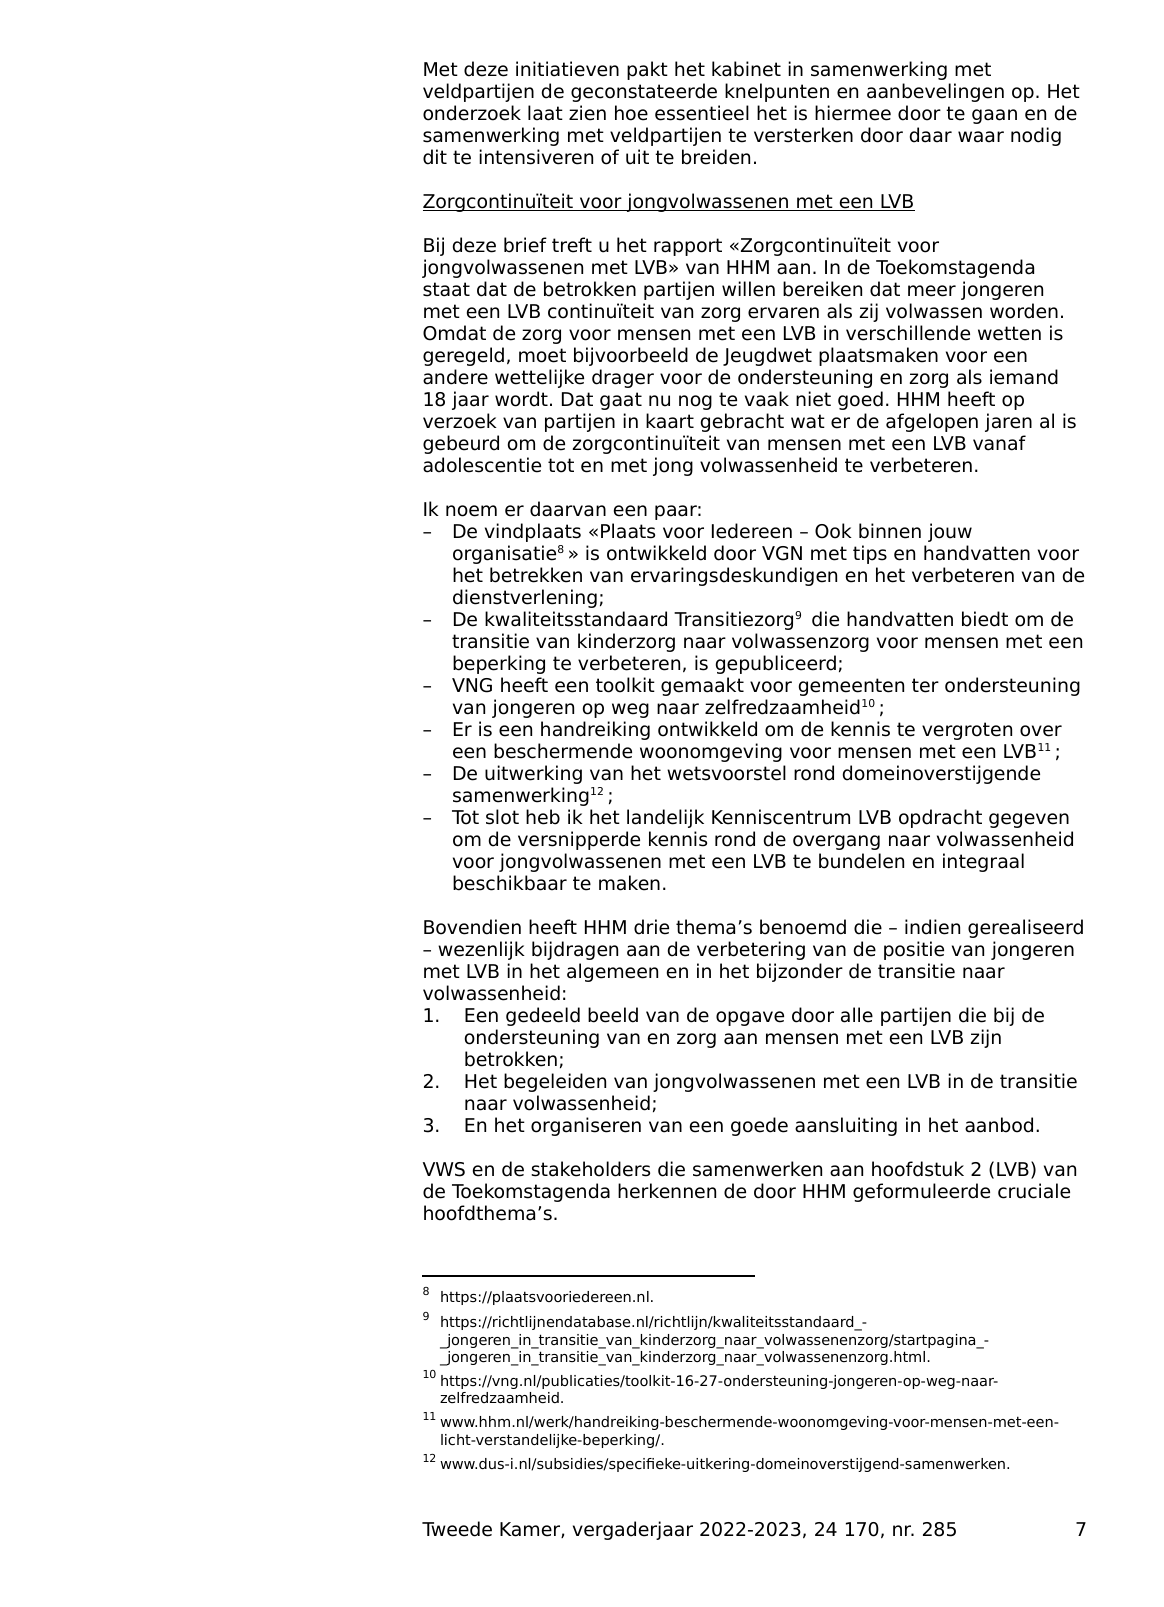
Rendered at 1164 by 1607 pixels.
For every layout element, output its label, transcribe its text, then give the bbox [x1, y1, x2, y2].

text Bij deze brief treft u het rapport «Zorgcontinuïteit voor jongvolwassenen met LVB» van HHM aan. In de Toekomstagenda staat dat de betrokken partijen willen bereiken dat meer jongeren met een LVB continuïteit van zorg ervaren als zij volwassen worden. Omdat de zorg voor mensen met een LVB in verschillende wetten is geregeld, moet bijvoorbeeld de Jeugdwet plaatsmaken voor een andere wettelijke drager voor de ondersteuning en zorg als iemand 18 jaar wordt. Dat gaat nu nog te vaak niet goed. HHM heeft op verzoek van partijen in kaart gebracht wat er de afgelopen jaren al is gebeurd om de zorgcontinuïteit van mensen met een LVB vanaf adolescentie tot en met jong volwassenheid te verbeteren. [422, 235, 1087, 477]
text 1. Een gedeeld beeld van de opgave door alle partijen die bij de ondersteuning van en zorg aan mensen met een LVB zijn betrokken; [422, 1005, 1087, 1071]
text https://richtlijnendatabase.nl/richtlijn/kwaliteitsstandaard_-_jongeren_in_transitie_van_kinderzorg_naar_volwassenenzorg/startpagina_-_jongeren_in_transitie_van_kinderzorg_naar_volwassenenzorg.html. [422, 1310, 1087, 1366]
text 3. En het organiseren van een goede aansluiting in het aanbod. [422, 1115, 1087, 1137]
text www.dus-i.nl/subsidies/specifieke-uitkering-domeinoverstijgend-samenwerken. [422, 1452, 1087, 1474]
text – De vindplaats «Plaats voor Iedereen – Ook binnen jouw organisatie» is ontwikkeld door VGN met tips en handvatten voor het betrekken van ervaringsdeskundigen en het verbeteren van de dienstverlening; [422, 521, 1087, 609]
text www.hhm.nl/werk/handreiking-beschermende-woonomgeving-voor-mensen-met-een-licht-verstandelijke-beperking/. [422, 1410, 1087, 1449]
text – De uitwerking van het wetsvoorstel rond domeinoverstijgende samenwerking; [422, 763, 1087, 807]
text Ik noem er daarvan een paar: [422, 499, 1087, 521]
text https://vng.nl/publicaties/toolkit-16-27-ondersteuning-jongeren-op-weg-naar-zelfredzaamheid. [422, 1368, 1087, 1407]
text – De kwaliteitsstandaard Transitiezorg die handvatten biedt om de transitie van kinderzorg naar volwassenzorg voor mensen met een beperking te verbeteren, is gepubliceerd; [422, 609, 1087, 675]
text – VNG heeft een toolkit gemaakt voor gemeenten ter ondersteuning van jongeren op weg naar zelfredzaamheid; [422, 675, 1087, 719]
text VWS en de stakeholders die samenwerken aan hoofdstuk 2 (LVB) van de Toekomstagenda herkennen de door HHM geformuleerde cruciale hoofdthema’s. [422, 1159, 1087, 1225]
text – Er is een handreiking ontwikkeld om de kennis te vergroten over een beschermende woonomgeving voor mensen met een LVB; [422, 719, 1087, 763]
text 2. Het begeleiden van jongvolwassenen met een LVB in de transitie naar volwassenheid; [422, 1071, 1087, 1115]
text https://plaatsvooriedereen.nl. [422, 1285, 1087, 1307]
text Met deze initiatieven pakt het kabinet in samenwerking met veldpartijen de geconstateerde knelpunten en aanbevelingen op. Het onderzoek laat zien hoe essentieel het is hiermee door te gaan en de samenwerking met veldpartijen te versterken door daar waar nodig dit te intensiveren of uit te breiden. [422, 59, 1087, 169]
text – Tot slot heb ik het landelijk Kenniscentrum LVB opdracht gegeven om de versnipperde kennis rond de overgang naar volwassenheid voor jongvolwassenen met een LVB te bundelen en integraal beschikbaar te maken. [422, 807, 1087, 895]
text Bovendien heeft HHM drie thema’s benoemd die – indien gerealiseerd – wezenlijk bijdragen aan de verbetering van de positie van jongeren met LVB in het algemeen en in het bijzonder de transitie naar volwassenheid: [422, 917, 1087, 1005]
subtitle Zorgcontinuïteit voor jongvolwassenen met een LVB [422, 191, 1087, 213]
